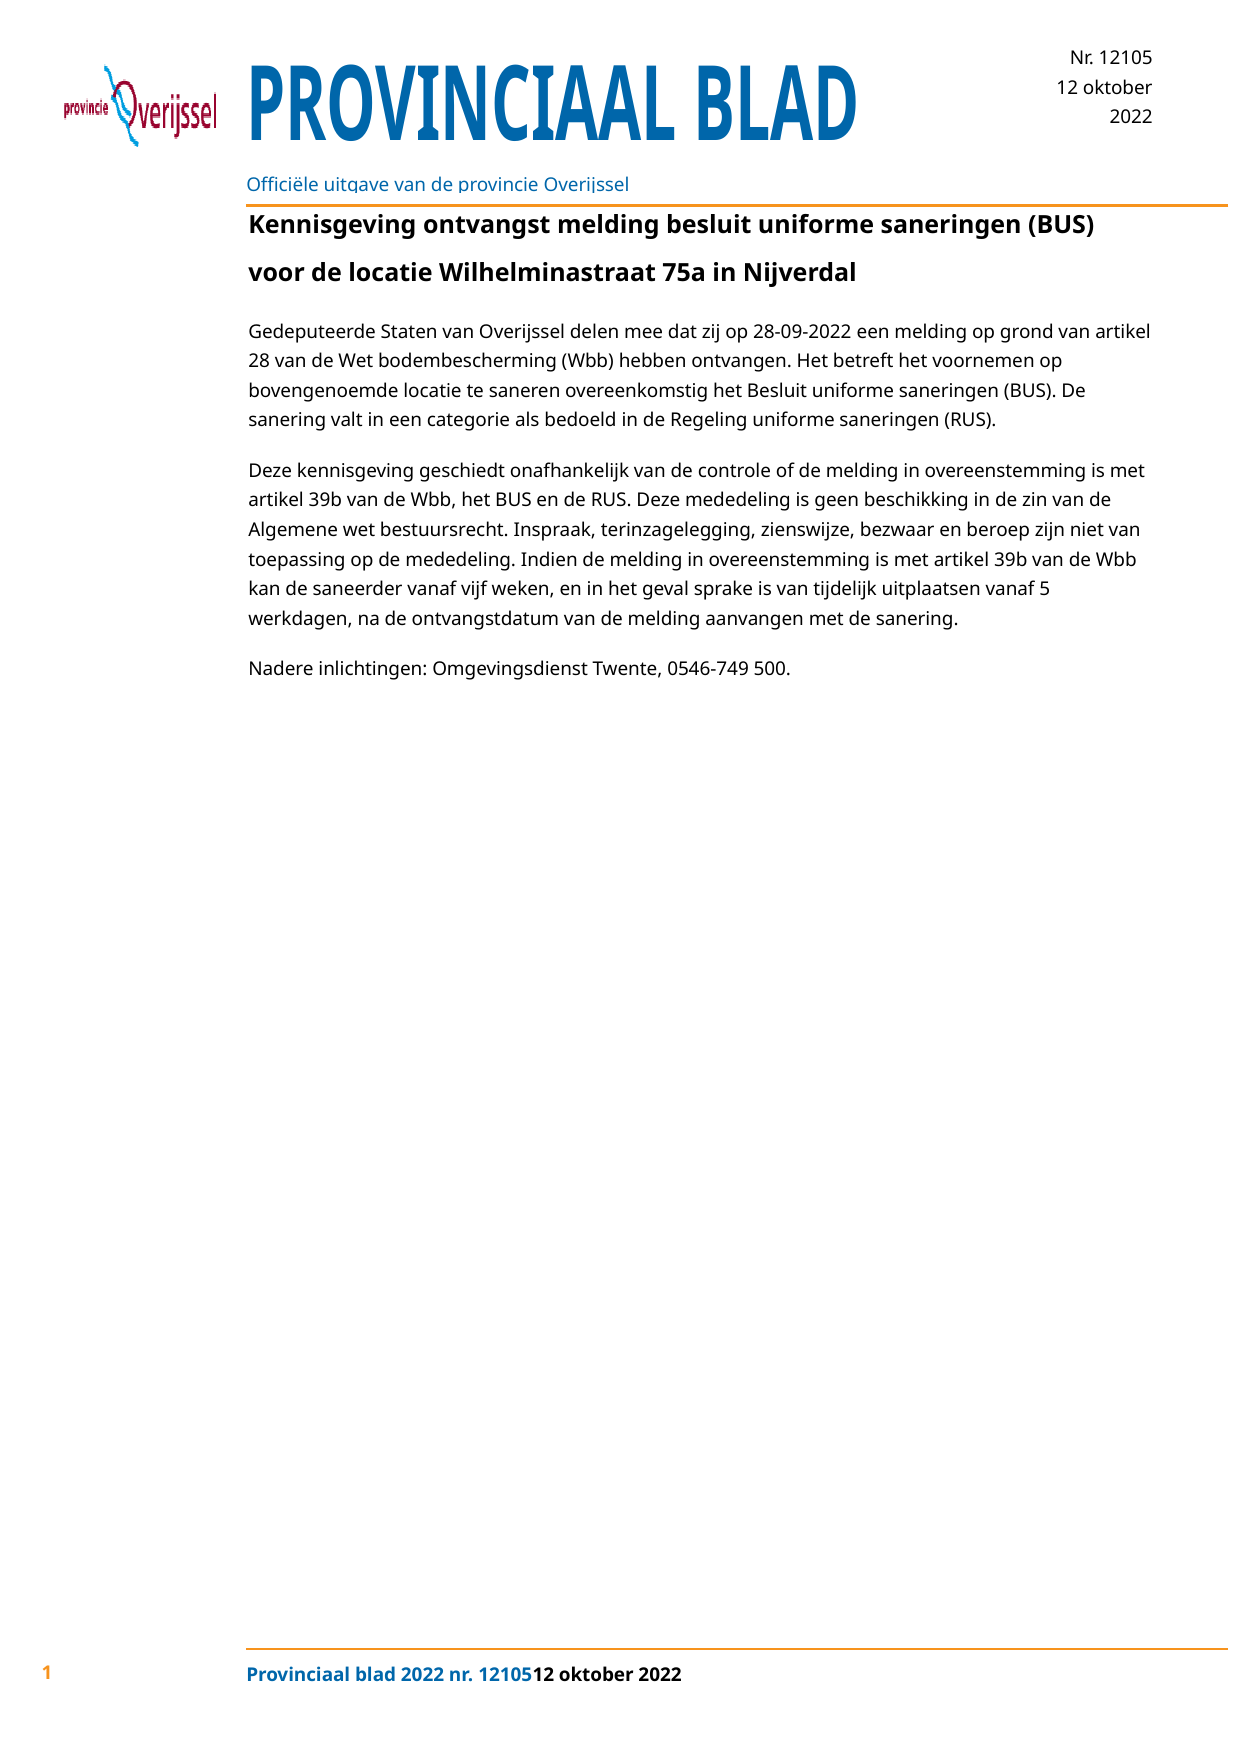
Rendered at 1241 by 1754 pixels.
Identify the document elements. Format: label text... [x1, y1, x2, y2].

text Deze kennisgeving geschiedt onafhankelijk van de controle of de melding in overeenstemming is met artikel 39b van de Wbb, het BUS en de RUS. Deze mededeling is geen beschikking in de zin van de Algemene wet bestuursrecht. Inspraak, terinzagelegging, zienswijze, bezwaar en beroep zijn niet van toepassing op de mededeling. Indien de melding in overeenstemming is met artikel 39b van de Wbb kan de saneerder vanaf vijf weken, en in het geval sprake is van tijdelijk uitplaatsen vanaf 5 werkdagen, na de ontvangstdatum van de melding aanvangen met de sanering. [248, 457, 1152, 631]
picture [41, 47, 231, 172]
text Gedeputeerde Staten van Overijssel delen mee dat zij op 28-09-2022 een melding op grond van artikel 28 van de Wet bodembescherming (Wbb) hebben ontvangen. Het betreft het voornemen op bovengenoemde locatie te saneren overeenkomstig het Besluit uniforme saneringen (BUS). De sanering valt in een categorie als bedoeld in de Regeling uniforme saneringen (RUS). [248, 318, 1152, 432]
text Nadere inlichtingen: Omgevingsdienst Twente, 0546-749 500. [248, 655, 1152, 681]
text Kennisgeving ontvangst melding besluit uniforme saneringen (BUS) voor de locatie Wilhelminastraat 75a in Nijverdal [248, 207, 1152, 288]
